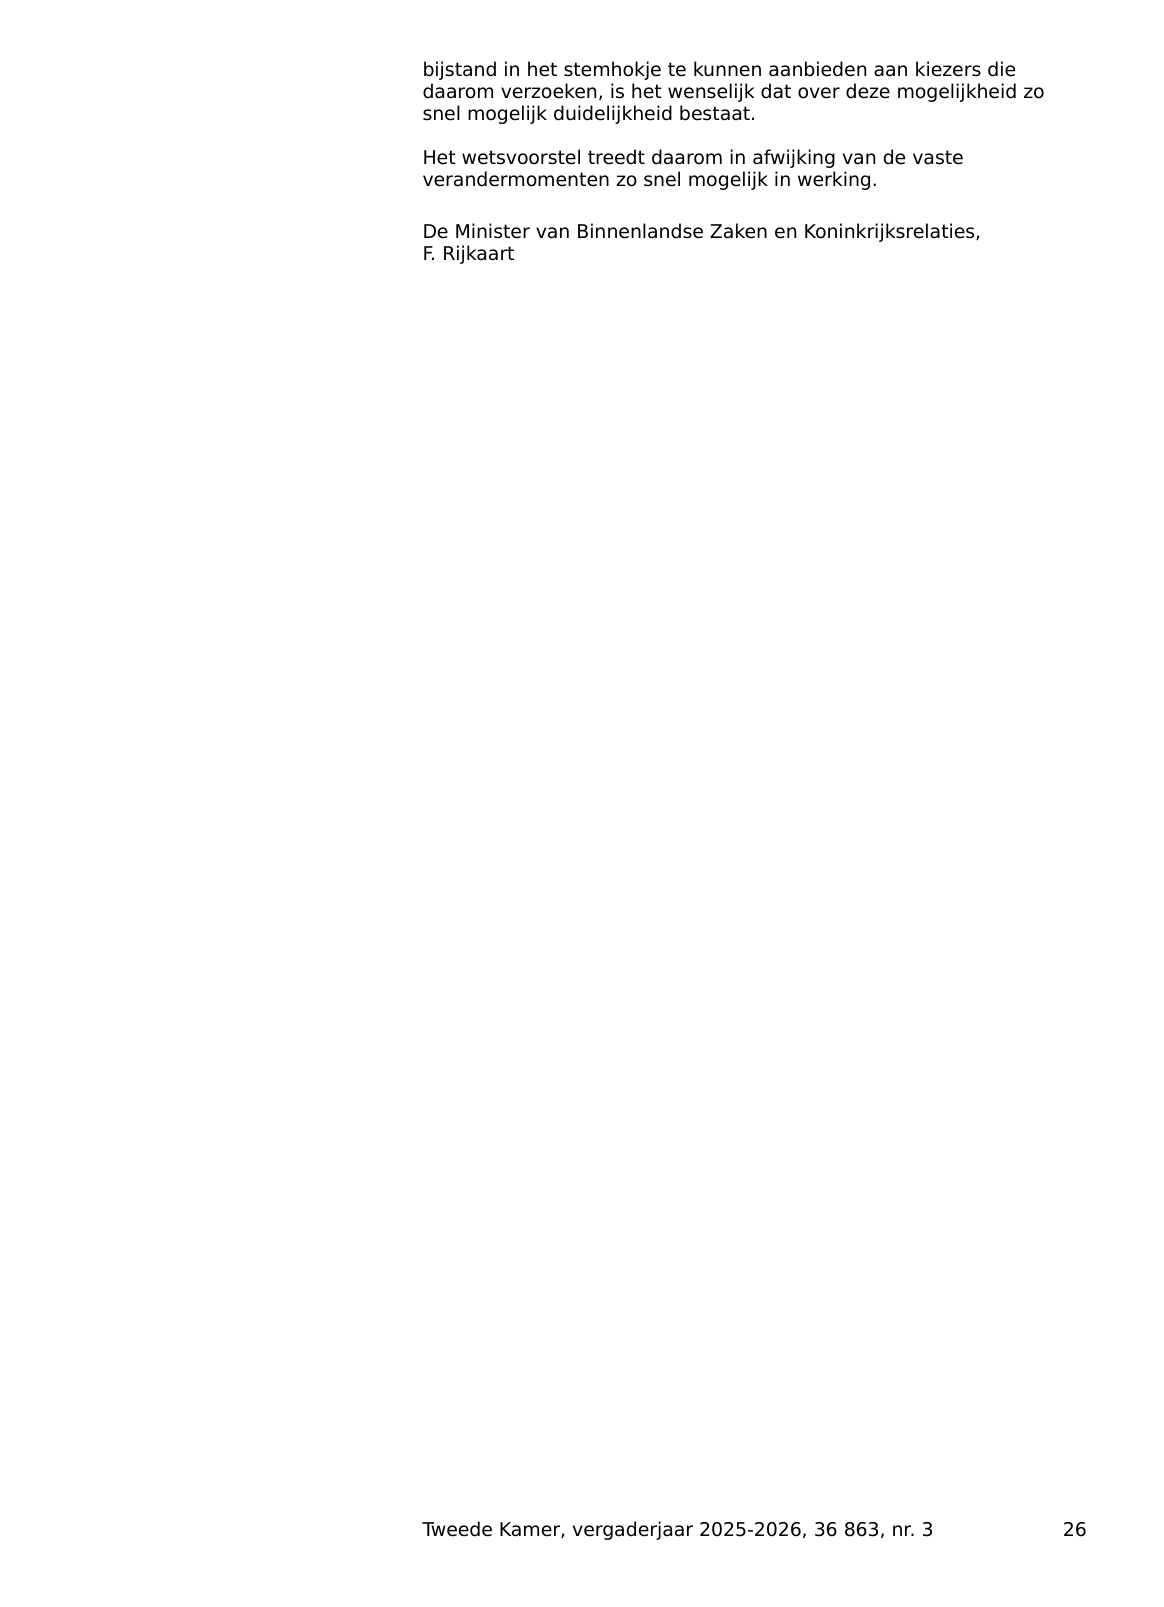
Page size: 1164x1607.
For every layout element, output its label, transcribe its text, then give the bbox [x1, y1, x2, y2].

text De Minister van Binnenlandse Zaken en Koninkrijksrelaties, F. Rijkaart [422, 221, 1087, 265]
text Het wetsvoorstel treedt daarom in afwijking van de vaste verandermomenten zo snel mogelijk in werking. [422, 147, 1087, 191]
text bijstand in het stemhokje te kunnen aanbieden aan kiezers die daarom verzoeken, is het wenselijk dat over deze mogelijkheid zo snel mogelijk duidelijkheid bestaat. [422, 59, 1087, 125]
